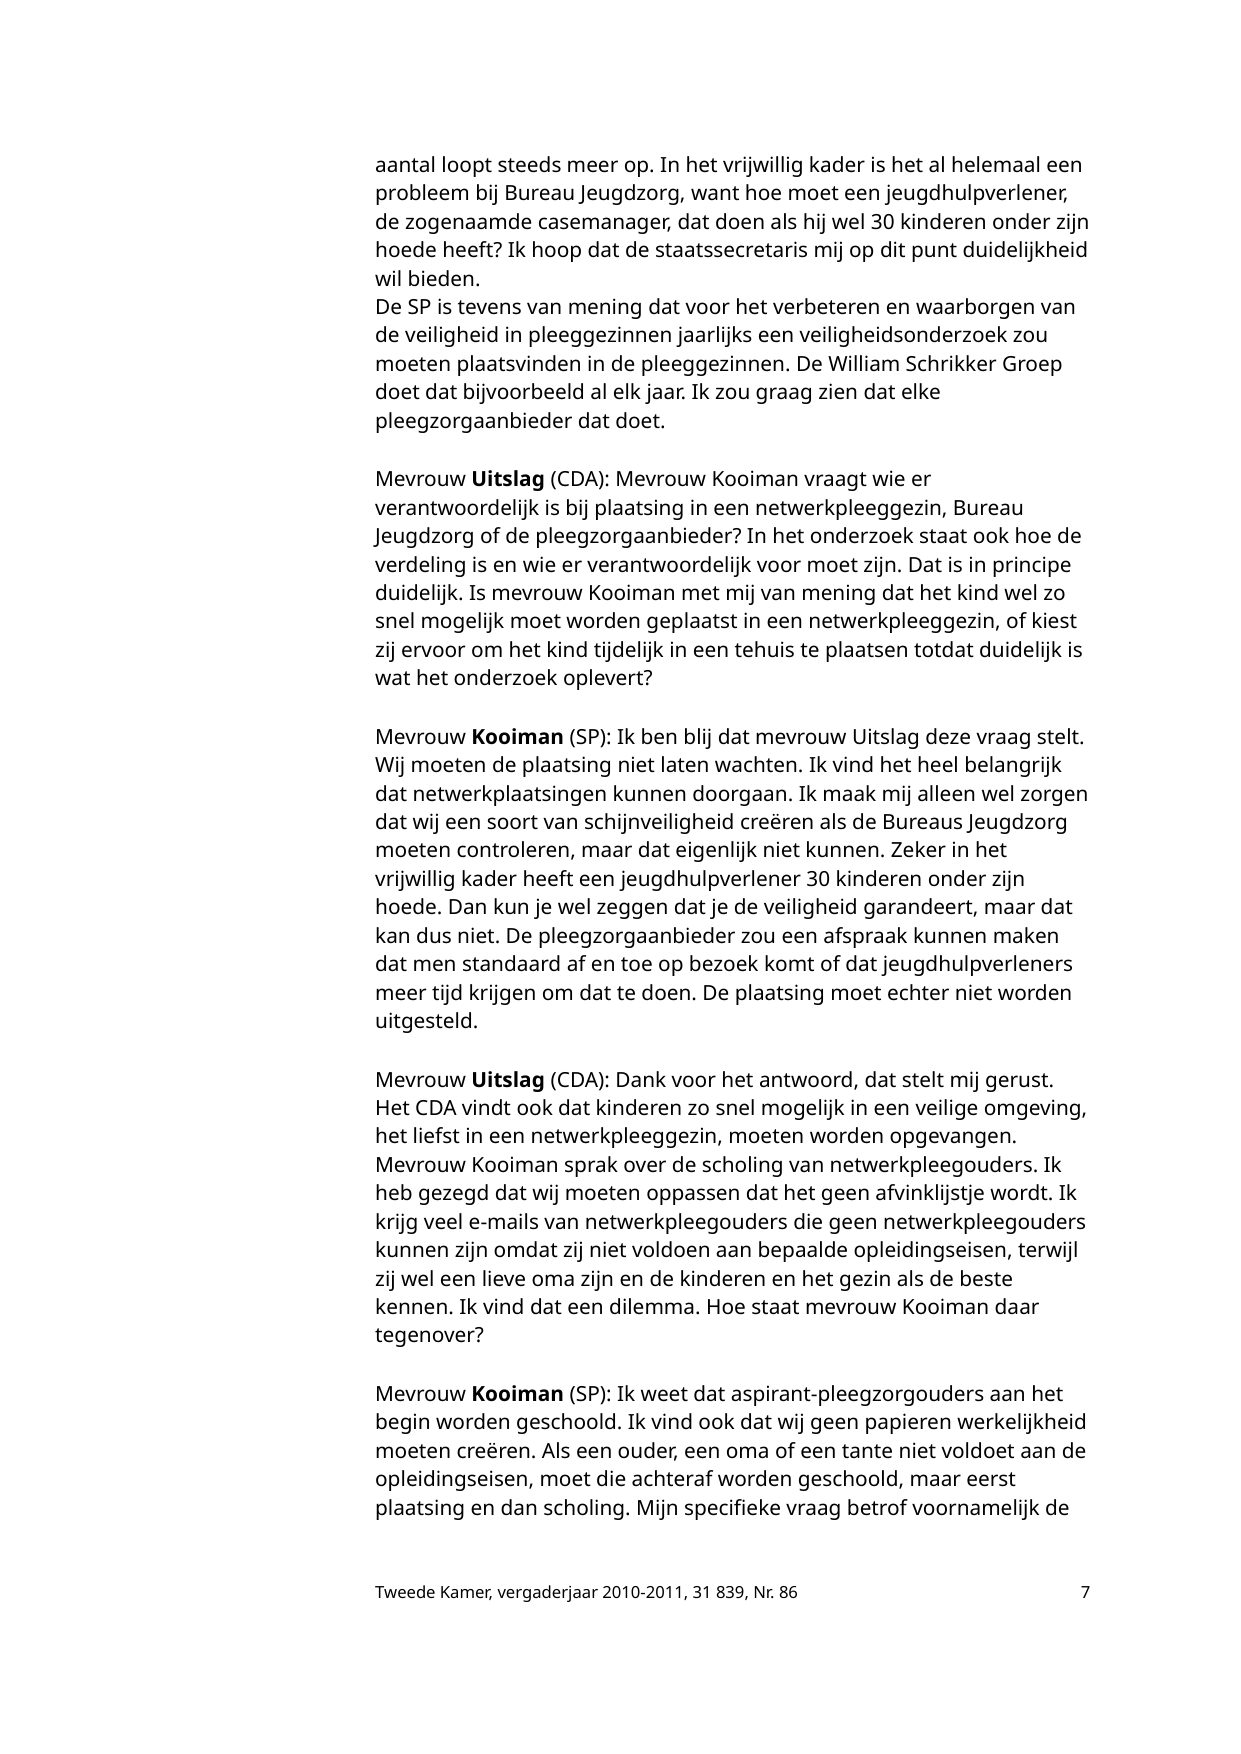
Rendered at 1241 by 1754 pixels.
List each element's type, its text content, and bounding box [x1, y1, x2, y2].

text De SP is tevens van mening dat voor het verbeteren en waarborgen van de veiligheid in pleeggezinnen jaarlijks een veiligheidsonderzoek zou moeten plaatsvinden in de pleeggezinnen. De William Schrikker Groep doet dat bijvoorbeeld al elk jaar. Ik zou graag zien dat elke pleegzorgaanbieder dat doet. [375, 292, 1090, 434]
text Mevrouw Kooiman (SP): Ik ben blij dat mevrouw Uitslag deze vraag stelt. Wij moeten de plaatsing niet laten wachten. Ik vind het heel belangrijk dat netwerkplaatsingen kunnen doorgaan. Ik maak mij alleen wel zorgen dat wij een soort van schijnveiligheid creëren als de Bureaus Jeugdzorg moeten controleren, maar dat eigenlijk niet kunnen. Zeker in het vrijwillig kader heeft een jeugdhulpverlener 30 kinderen onder zijn hoede. Dan kun je wel zeggen dat je de veiligheid garandeert, maar dat kan dus niet. De pleegzorgaanbieder zou een afspraak kunnen maken dat men standaard af en toe op bezoek komt of dat jeugdhulpverleners meer tijd krijgen om dat te doen. De plaatsing moet echter niet worden uitgesteld. [375, 722, 1090, 1035]
text Mevrouw Uitslag (CDA): Mevrouw Kooiman vraagt wie er verantwoordelijk is bij plaatsing in een netwerkpleeggezin, Bureau Jeugdzorg of de pleegzorgaanbieder? In het onderzoek staat ook hoe de verdeling is en wie er verantwoordelijk voor moet zijn. Dat is in principe duidelijk. Is mevrouw Kooiman met mij van mening dat het kind wel zo snel mogelijk moet worden geplaatst in een netwerkpleeggezin, of kiest zij ervoor om het kind tijdelijk in een tehuis te plaatsen totdat duidelijk is wat het onderzoek oplevert? [375, 464, 1090, 692]
text Mevrouw Uitslag (CDA): Dank voor het antwoord, dat stelt mij gerust. Het CDA vindt ook dat kinderen zo snel mogelijk in een veilige omgeving, het liefst in een netwerkpleeggezin, moeten worden opgevangen. Mevrouw Kooiman sprak over de scholing van netwerkpleegouders. Ik heb gezegd dat wij moeten oppassen dat het geen afvinklijstje wordt. Ik krijg veel e-mails van netwerkpleegouders die geen netwerkpleegouders kunnen zijn omdat zij niet voldoen aan bepaalde opleidingseisen, terwijl zij wel een lieve oma zijn en de kinderen en het gezin als de beste kennen. Ik vind dat een dilemma. Hoe staat mevrouw Kooiman daar tegenover? [375, 1065, 1090, 1349]
text Mevrouw Kooiman (SP): Ik weet dat aspirant-pleegzorgouders aan het begin worden geschoold. Ik vind ook dat wij geen papieren werkelijkheid moeten creëren. Als een ouder, een oma of een tante niet voldoet aan de opleidingseisen, moet die achteraf worden geschoold, maar eerst plaatsing en dan scholing. Mijn specifieke vraag betrof voornamelijk de [375, 1379, 1090, 1521]
text aantal loopt steeds meer op. In het vrijwillig kader is het al helemaal een probleem bij Bureau Jeugdzorg, want hoe moet een jeugdhulpverlener, de zogenaamde casemanager, dat doen als hij wel 30 kinderen onder zijn hoede heeft? Ik hoop dat de staatssecretaris mij op dit punt duidelijkheid wil bieden. [375, 150, 1090, 292]
